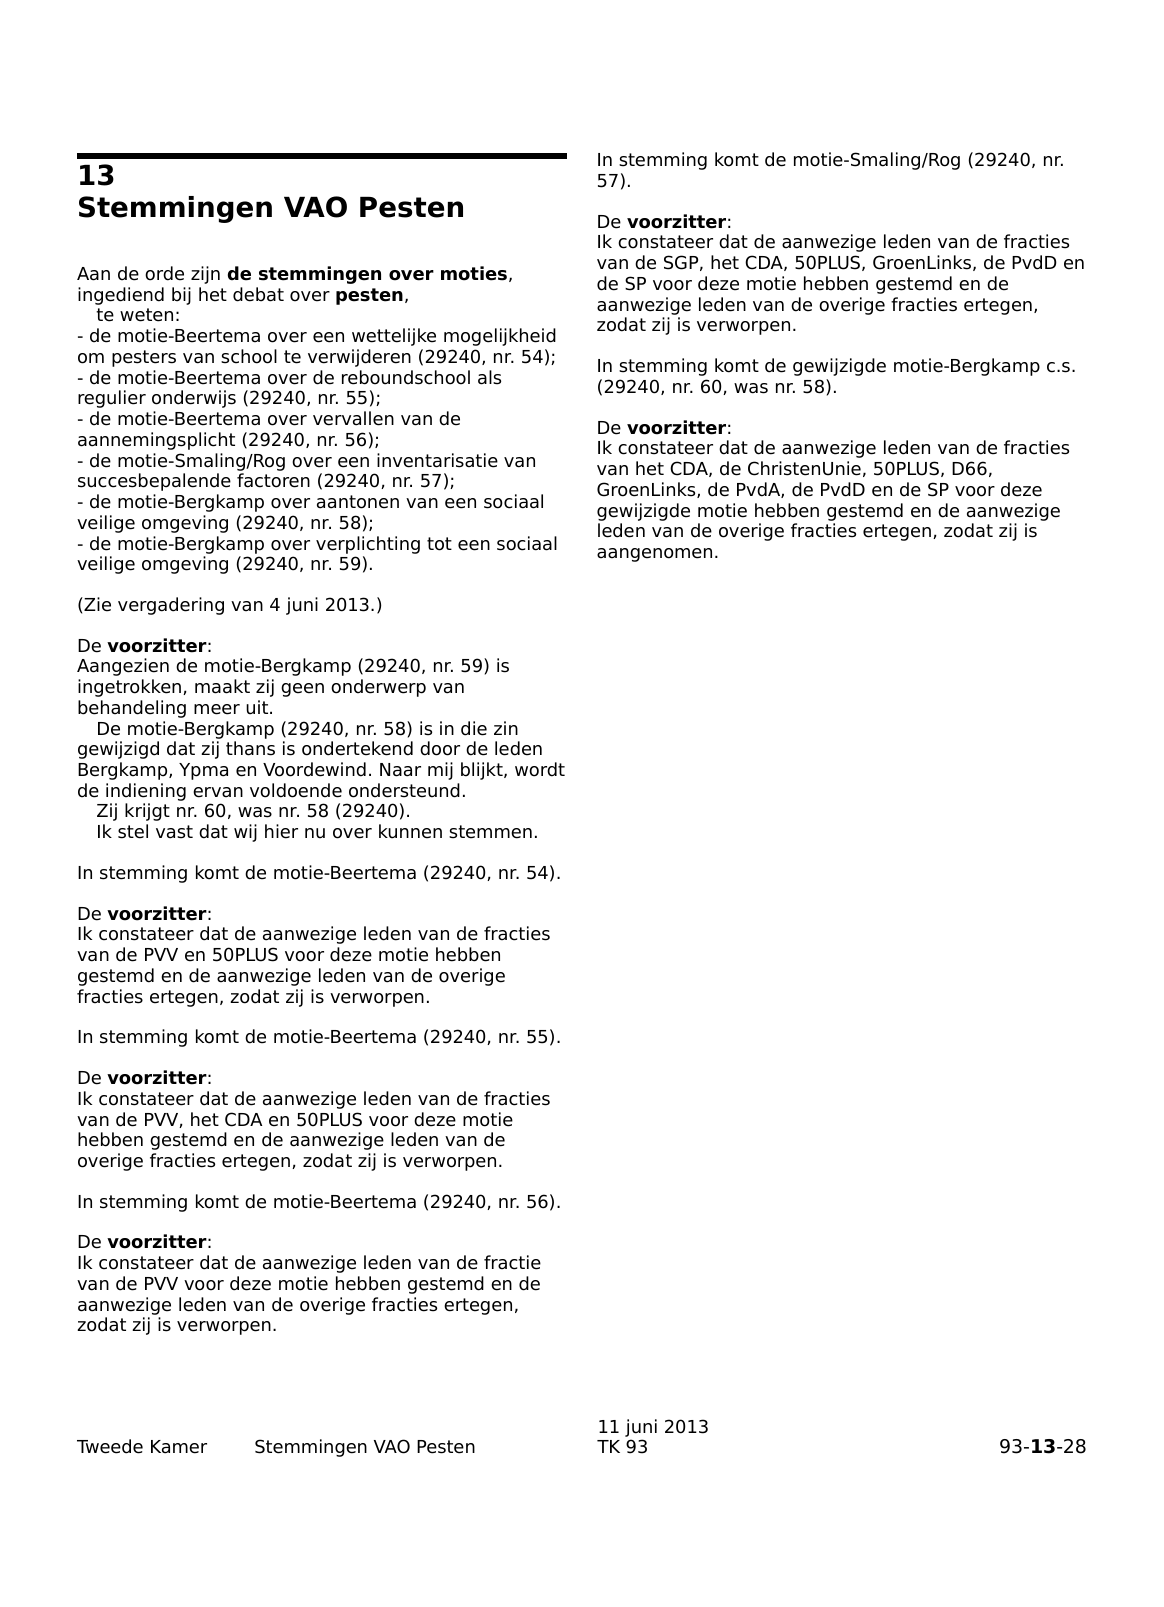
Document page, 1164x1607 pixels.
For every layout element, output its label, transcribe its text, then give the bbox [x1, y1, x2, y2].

text - de motie-Beertema over een wettelijke mogelijkheid om pesters van school te verwijderen (29240, nr. 54); [77, 326, 567, 367]
text - de motie-Beertema over de reboundschool als regulier onderwijs (29240, nr. 55); [77, 367, 567, 409]
text - de motie-Smaling/Rog over een inventarisatie van succesbepalende factoren (29240, nr. 57); [77, 450, 567, 492]
text Ik constateer dat de aanwezige leden van de fracties van de PVV en 50PLUS voor deze motie hebben gestemd en de aanwezige leden van de overige fracties ertegen, zodat zij is verworpen. [77, 924, 567, 1007]
text Ik stel vast dat wij hier nu over kunnen stemmen. [77, 822, 567, 843]
text De voorzitter: [77, 903, 567, 924]
text In stemming komt de motie-Beertema (29240, nr. 56). [77, 1192, 567, 1212]
text In stemming komt de motie-Beertema (29240, nr. 55). [77, 1027, 567, 1048]
text Ik constateer dat de aanwezige leden van de fracties van het CDA, de ChristenUnie, 50PLUS, D66, GroenLinks, de PvdA, de PvdD en de SP voor deze gewijzigde motie hebben gestemd en de aanwezige leden van de overige fracties ertegen, zodat zij is aangenomen. [596, 438, 1087, 563]
text (Zie vergadering van 4 juni 2013.) [77, 595, 567, 616]
text te weten: [77, 305, 567, 326]
text Ik constateer dat de aanwezige leden van de fracties van de SGP, het CDA, 50PLUS, GroenLinks, de PvdD en de SP voor deze motie hebben gestemd en de aanwezige leden van de overige fracties ertegen, zodat zij is verworpen. [596, 232, 1087, 336]
text Aan de orde zijn de stemmingen over moties, ingediend bij het debat over pesten, [77, 264, 567, 305]
text De voorzitter: [77, 1232, 567, 1253]
text Aangezien de motie-Bergkamp (29240, nr. 59) is ingetrokken, maakt zij geen onderwerp van behandeling meer uit. [77, 656, 567, 718]
text Zij krijgt nr. 60, was nr. 58 (29240). [77, 801, 567, 822]
text - de motie-Bergkamp over verplichting tot een sociaal veilige omgeving (29240, nr. 59). [77, 533, 567, 575]
text Ik constateer dat de aanwezige leden van de fractie van de PVV voor deze motie hebben gestemd en de aanwezige leden van de overige fracties ertegen, zodat zij is verworpen. [77, 1253, 567, 1336]
text Ik constateer dat de aanwezige leden van de fracties van de PVV, het CDA en 50PLUS voor deze motie hebben gestemd en de aanwezige leden van de overige fracties ertegen, zodat zij is verworpen. [77, 1089, 567, 1172]
text De voorzitter: [77, 636, 567, 656]
title 13 Stemmingen VAO Pesten [77, 159, 567, 224]
text De voorzitter: [596, 417, 1087, 438]
text De motie-Bergkamp (29240, nr. 58) is in die zin gewijzigd dat zij thans is ondertekend door de leden Bergkamp, Ypma en Voordewind. Naar mij blijkt, wordt de indiening ervan voldoende ondersteund. [77, 718, 567, 801]
text De voorzitter: [596, 212, 1087, 232]
text In stemming komt de motie-Smaling/Rog (29240, nr. 57). [596, 150, 1087, 192]
text In stemming komt de gewijzigde motie-Bergkamp c.s. (29240, nr. 60, was nr. 58). [596, 356, 1087, 397]
text De voorzitter: [77, 1068, 567, 1089]
text - de motie-Beertema over vervallen van de aannemingsplicht (29240, nr. 56); [77, 409, 567, 450]
text In stemming komt de motie-Beertema (29240, nr. 54). [77, 863, 567, 883]
text - de motie-Bergkamp over aantonen van een sociaal veilige omgeving (29240, nr. 58); [77, 492, 567, 533]
